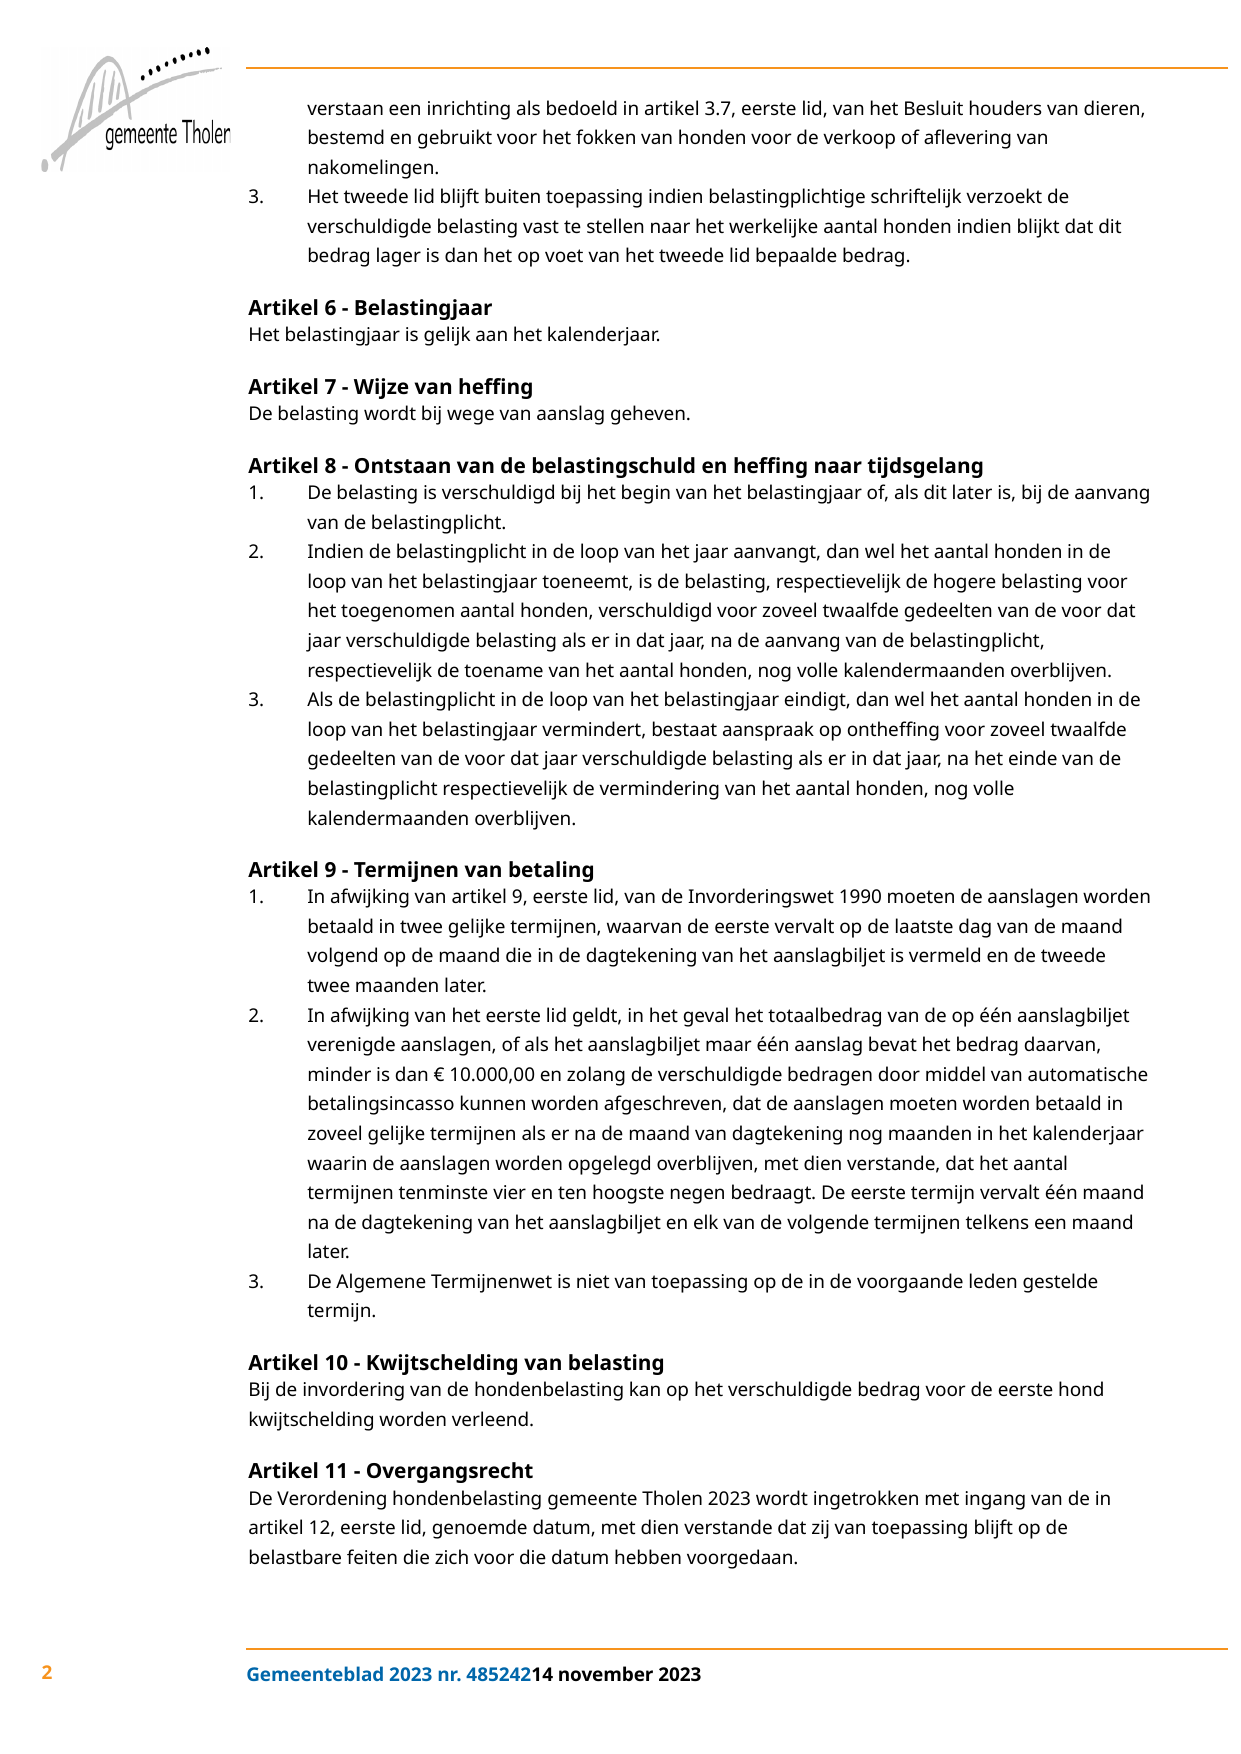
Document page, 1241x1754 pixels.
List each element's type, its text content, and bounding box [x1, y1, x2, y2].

text Artikel 6 - Belastingjaar [248, 293, 1152, 322]
list Indien de belastingplicht in de loop van het jaar aanvangt, dan wel het aantal honden in de loop van het belastingjaar toeneemt, is de belasting, respectievelijk de hogere belasting voor het toegenomen aantal honden, verschuldigd voor zoveel twaalfde gedeelten van de voor dat jaar verschuldigde belasting als er in dat jaar, na de aanvang van de belastingplicht, respectievelijk de toename van het aantal honden, nog volle kalendermaanden overblijven. [248, 538, 1152, 682]
text Artikel 7 - Wijze van heffing [248, 372, 1152, 400]
text Bij de invordering van de hondenbelasting kan op het verschuldigde bedrag voor de eerste hond kwijtschelding worden verleend. [248, 1377, 1152, 1432]
text Het belastingjaar is gelijk aan het kalenderjaar. [248, 322, 1152, 347]
text Artikel 11 - Overgangsrecht [248, 1457, 1152, 1485]
list Als de belastingplicht in de loop van het belastingjaar eindigt, dan wel het aantal honden in de loop van het belastingjaar vermindert, bestaat aanspraak op ontheffing voor zoveel twaalfde gedeelten van de voor dat jaar verschuldigde belasting als er in dat jaar, na het einde van de belastingplicht respectievelijk de vermindering van het aantal honden, nog volle kalendermaanden overblijven. [248, 686, 1152, 830]
text Artikel 8 - Ontstaan van de belastingschuld en heffing naar tijdsgelang [248, 451, 1152, 479]
list De Algemene Termijnenwet is niet van toepassing op de in de voorgaande leden gestelde termijn. [248, 1268, 1152, 1323]
list De belasting is verschuldigd bij het begin van het belastingjaar of, als dit later is, bij de aanvang van de belastingplicht. [248, 479, 1152, 534]
text De Verordening hondenbelasting gemeente Tholen 2023 wordt ingetrokken met ingang van de in artikel 12, eerste lid, genoemde datum, met dien verstande dat zij van toepassing blijft op de belastbare feiten die zich voor die datum hebben voorgedaan. [248, 1485, 1152, 1570]
picture [41, 47, 231, 172]
text Artikel 9 - Termijnen van betaling [248, 855, 1152, 883]
list Het tweede lid blijft buiten toepassing indien belastingplichtige schriftelijk verzoekt de verschuldigde belasting vast te stellen naar het werkelijke aantal honden indien blijkt dat dit bedrag lager is dan het op voet van het tweede lid bepaalde bedrag. [248, 183, 1152, 268]
text De belasting wordt bij wege van aanslag geheven. [248, 400, 1152, 426]
list In afwijking van het eerste lid geldt, in het geval het totaalbedrag van de op één aanslagbiljet verenigde aanslagen, of als het aanslagbiljet maar één aanslag bevat het bedrag daarvan, minder is dan € 10.000,00 en zolang de verschuldigde bedragen door middel van automatische betalingsincasso kunnen worden afgeschreven, dat de aanslagen moeten worden betaald in zoveel gelijke termijnen als er na de maand van dagtekening nog maanden in het kalenderjaar waarin de aanslagen worden opgelegd overblijven, met dien verstande, dat het aantal termijnen tenminste vier en ten hoogste negen bedraagt. De eerste termijn vervalt één maand na de dagtekening van het aanslagbiljet en elk van de volgende termijnen telkens een maand later. [248, 1002, 1152, 1264]
list In afwijking van artikel 9, eerste lid, van de Invorderingswet 1990 moeten de aanslagen worden betaald in twee gelijke termijnen, waarvan de eerste vervalt op de laatste dag van de maand volgend op de maand die in de dagtekening van het aanslagbiljet is vermeld en de tweede twee maanden later. [248, 883, 1152, 998]
list verstaan een inrichting als bedoeld in artikel 3.7, eerste lid, van het Besluit houders van dieren, bestemd en gebruikt voor het fokken van honden voor de verkoop of aflevering van nakomelingen. [248, 95, 1152, 180]
text Artikel 10 - Kwijtschelding van belasting [248, 1348, 1152, 1377]
